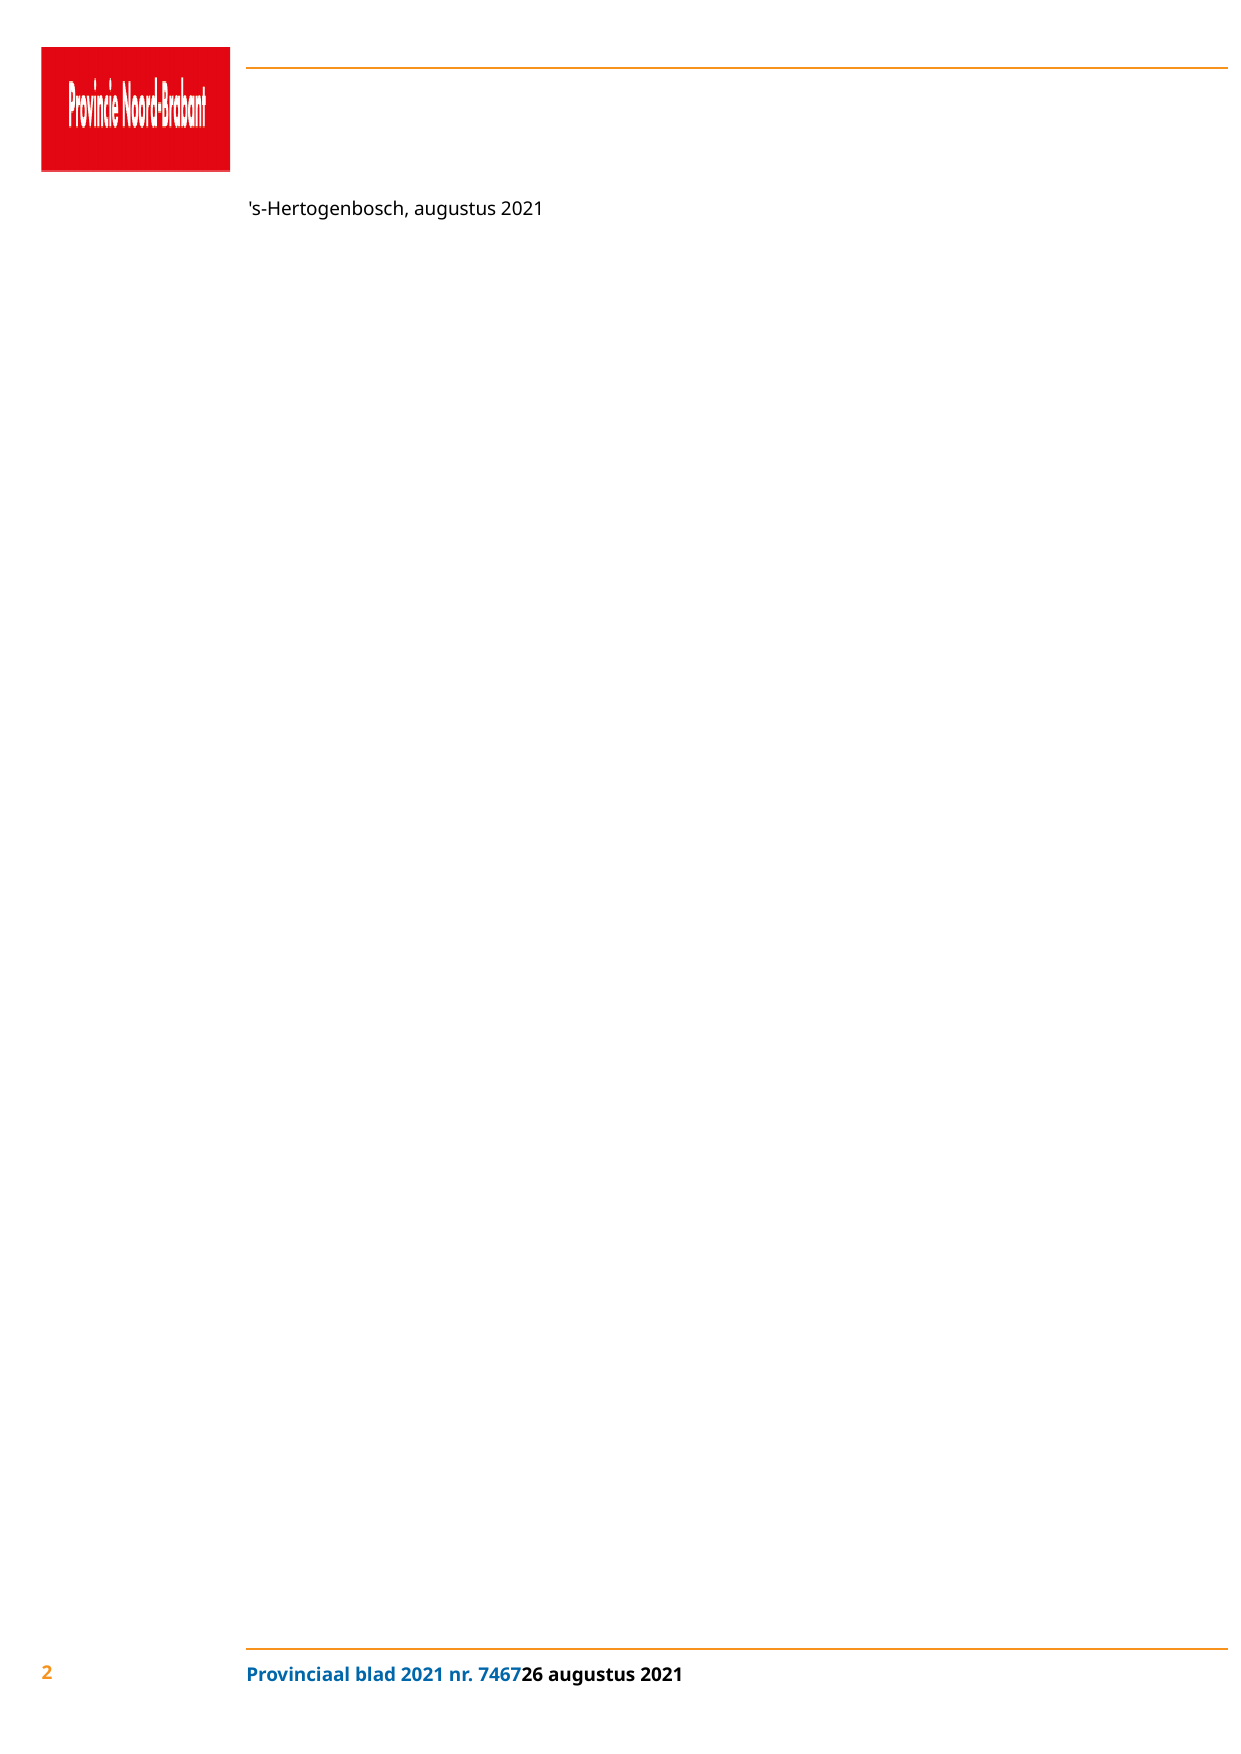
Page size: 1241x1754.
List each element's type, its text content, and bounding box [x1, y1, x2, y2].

picture [41, 47, 231, 172]
text 's-Hertogenbosch, augustus 2021 [248, 196, 1152, 221]
